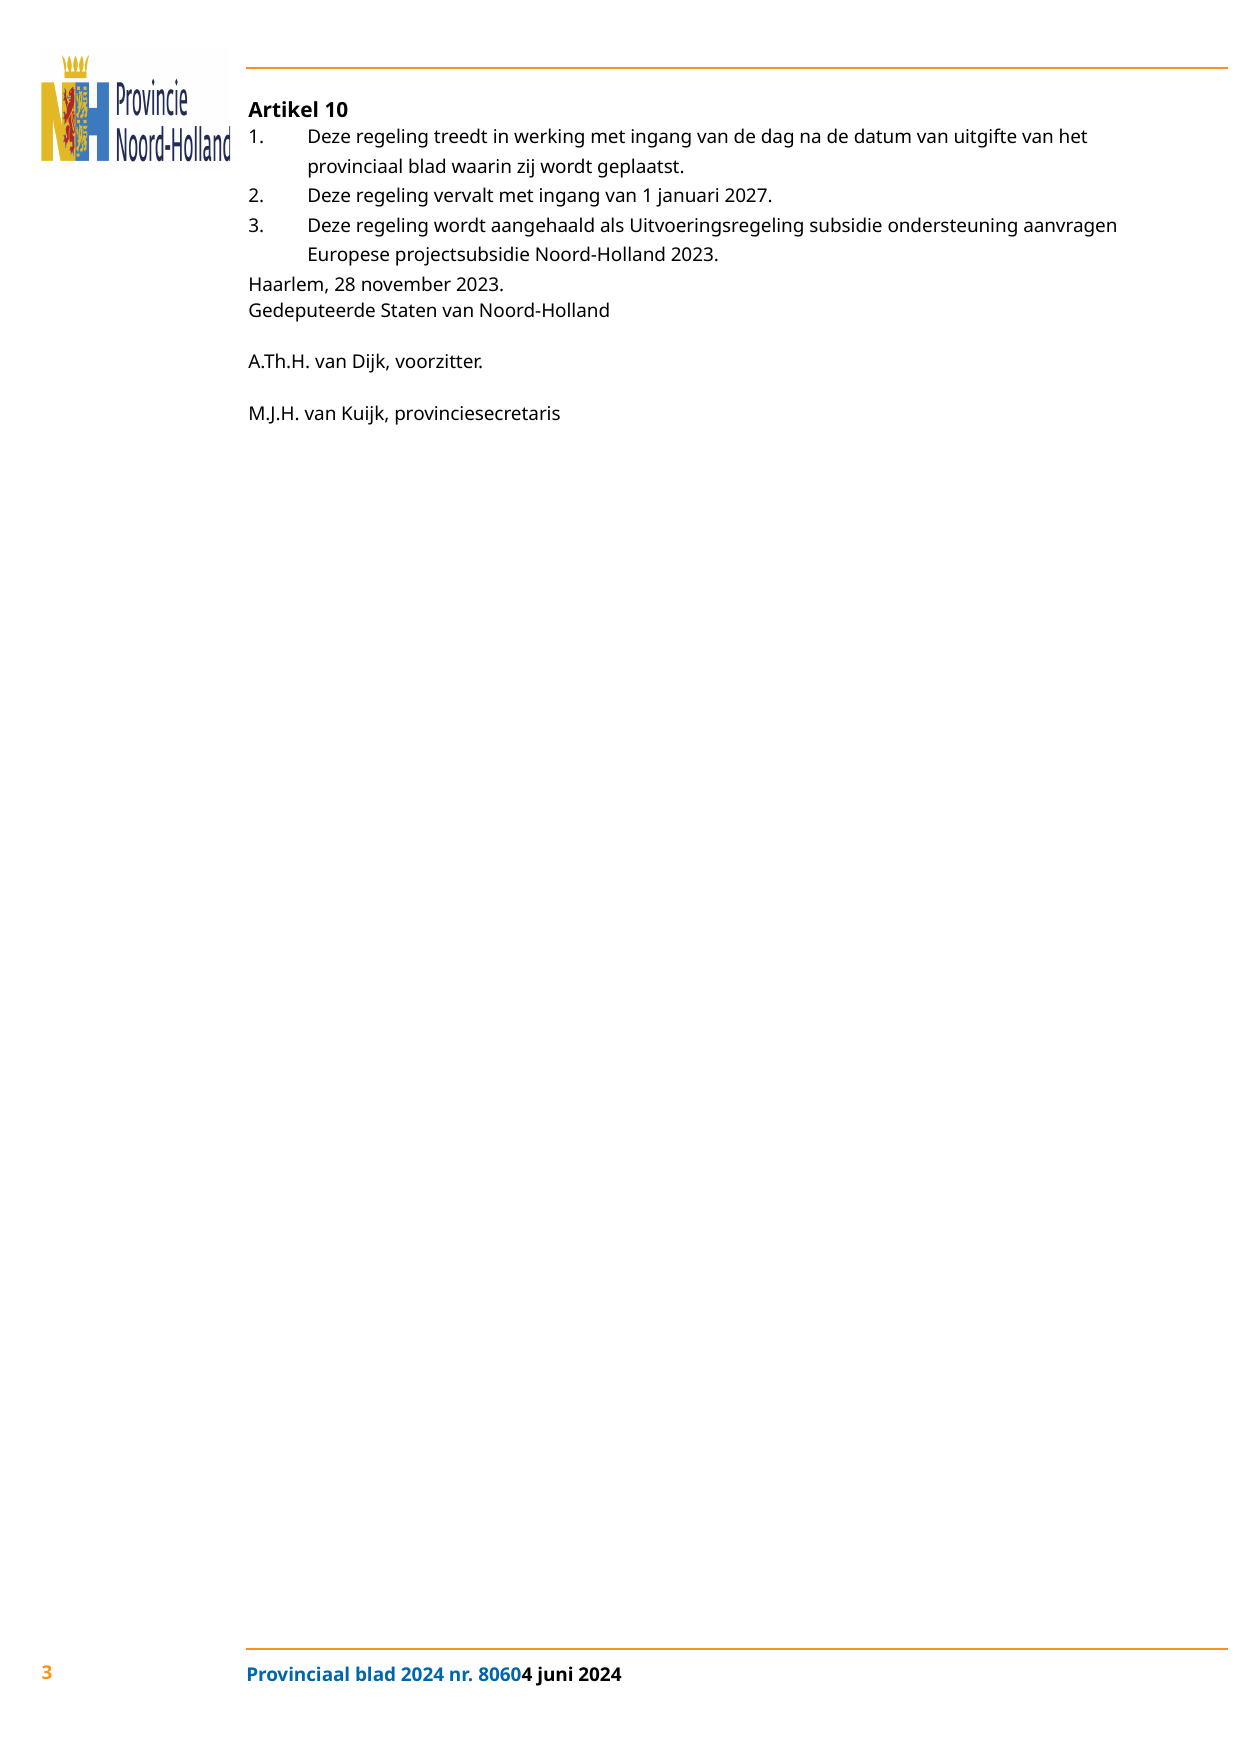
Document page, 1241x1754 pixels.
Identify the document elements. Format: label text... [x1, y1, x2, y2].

picture [41, 47, 231, 172]
list Deze regeling treedt in werking met ingang van de dag na de datum van uitgifte van het provinciaal blad waarin zij wordt geplaatst. [248, 123, 1152, 178]
text A.Th.H. van Dijk, voorzitter. [248, 348, 1152, 374]
text Artikel 10 [248, 95, 1152, 123]
text M.J.H. van Kuijk, provinciesecretaris [248, 400, 1152, 426]
list Deze regeling wordt aangehaald als Uitvoeringsregeling subsidie ondersteuning aanvragen Europese projectsubsidie Noord-Holland 2023. [248, 212, 1152, 267]
list Deze regeling vervalt met ingang van 1 januari 2027. [248, 182, 1152, 208]
text Haarlem, 28 november 2023. [248, 271, 1152, 297]
text Gedeputeerde Staten van Noord-Holland [248, 297, 1152, 323]
